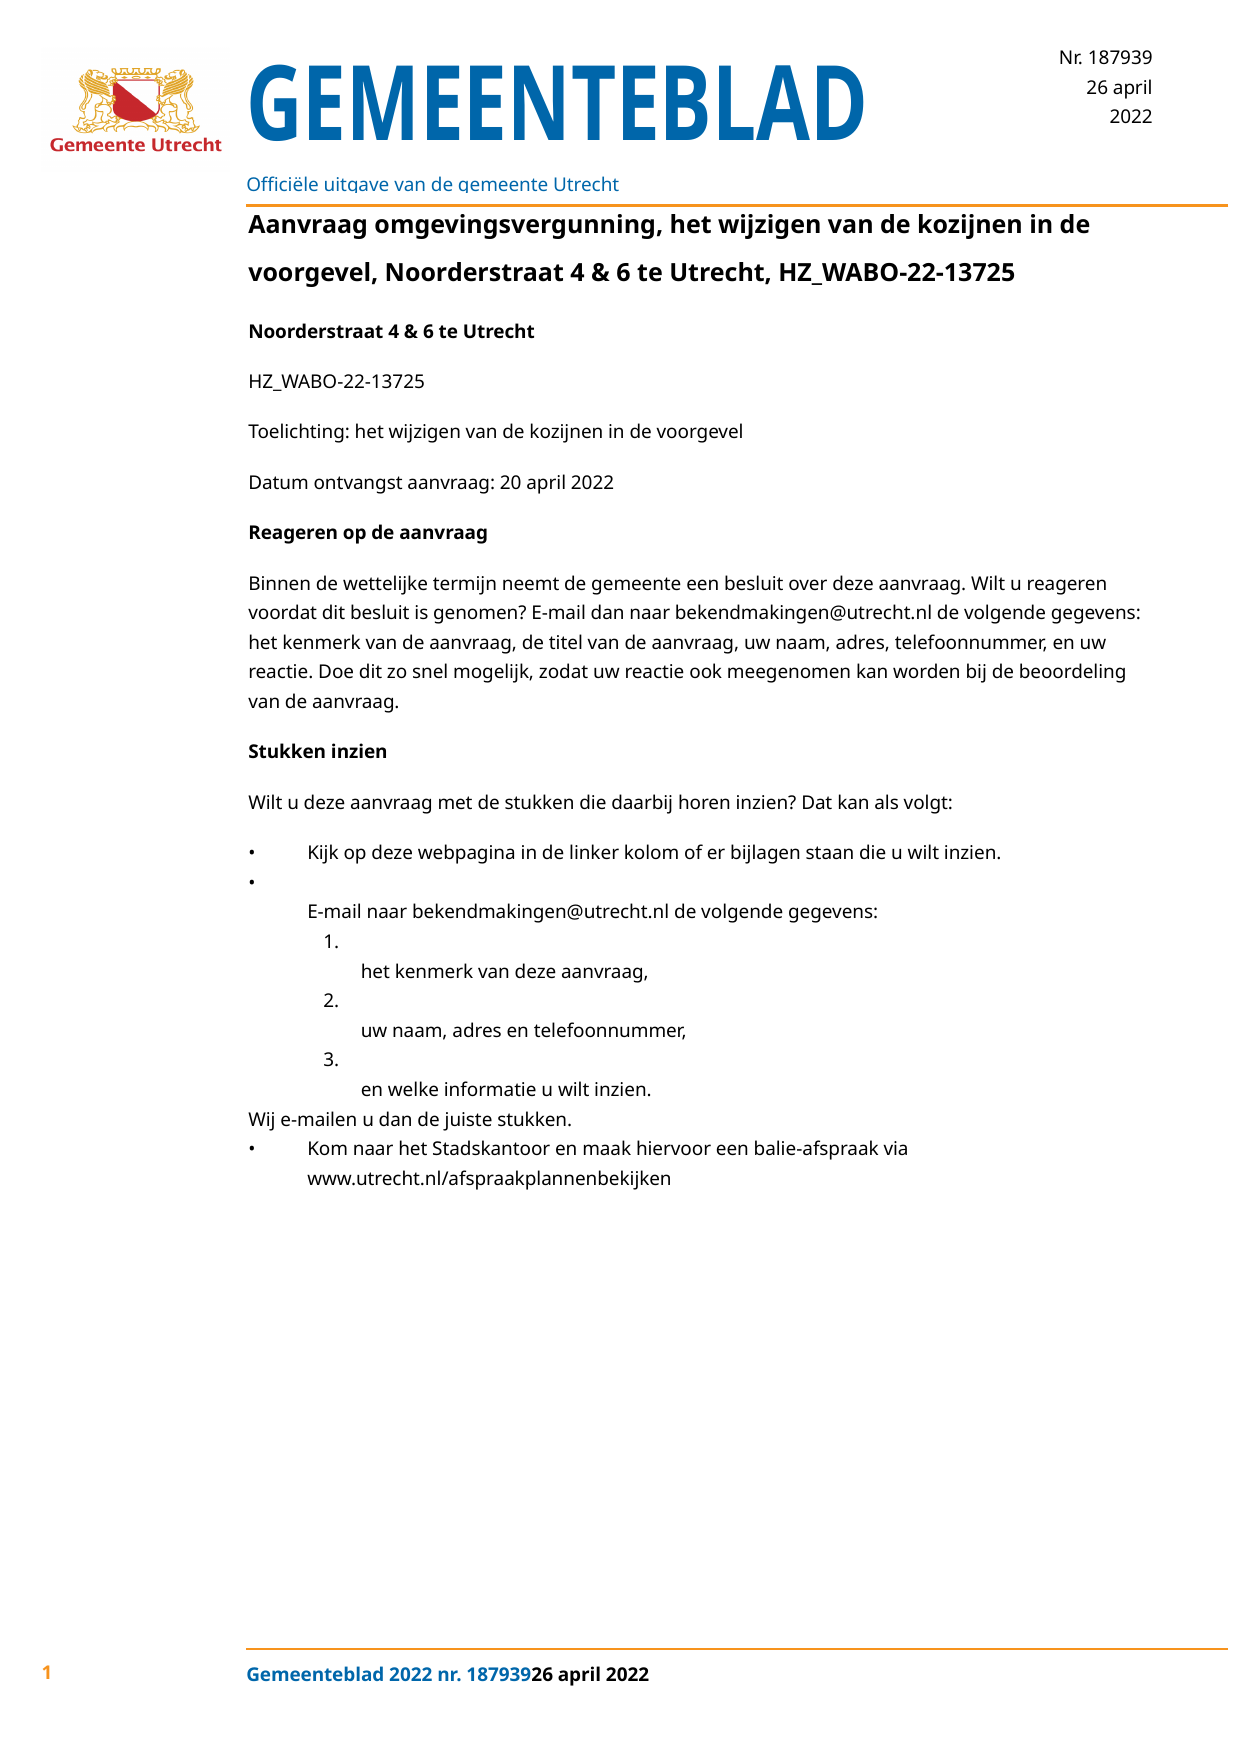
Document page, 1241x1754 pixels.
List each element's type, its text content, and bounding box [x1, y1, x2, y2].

text Datum ontvangst aanvraag: 20 april 2022 [248, 469, 1152, 495]
list het kenmerk van deze aanvraag, [323, 958, 1152, 984]
list uw naam, adres en telefoonnummer, [323, 1017, 1152, 1043]
list E-mail naar bekendmakingen@utrecht.nl de volgende gegevens: [248, 899, 1152, 924]
list Kijk op deze webpagina in de linker kolom of er bijlagen staan die u wilt inzien. [248, 839, 1152, 865]
list en welke informatie u wilt inzien. [323, 1076, 1152, 1102]
text Binnen de wettelijke termijn neemt de gemeente een besluit over deze aanvraag. Wilt u reageren voordat dit besluit is genomen? E-mail dan naar bekendmakingen@utrecht.nl de volgende gegevens: het kenmerk van de aanvraag, de titel van de aanvraag, uw naam, adres, telefoonnummer, en uw reactie. Doe dit zo snel mogelijk, zodat uw reactie ook meegenomen kan worden bij de beoordeling van de aanvraag. [248, 570, 1152, 714]
text Wilt u deze aanvraag met de stukken die daarbij horen inzien? Dat kan als volgt: [248, 789, 1152, 815]
list Kom naar het Stadskantoor en maak hiervoor een balie-afspraak via www.utrecht.nl/afspraakplannenbekijken [248, 1135, 1152, 1191]
text HZ_WABO-22-13725 [248, 368, 1152, 394]
picture [41, 47, 231, 172]
text Reageren op de aanvraag [248, 519, 1152, 545]
text Stukken inzien [248, 739, 1152, 764]
text Toelichting: het wijzigen van de kozijnen in de voorgevel [248, 419, 1152, 444]
text Wij e-mailen u dan de juiste stukken. [248, 1106, 1152, 1132]
text Noorderstraat 4 & 6 te Utrecht [248, 318, 1152, 344]
text Aanvraag omgevingsvergunning, het wijzigen van de kozijnen in de voorgevel, Noorderstraat 4 & 6 te Utrecht, HZ_WABO-22-13725 [248, 207, 1152, 288]
